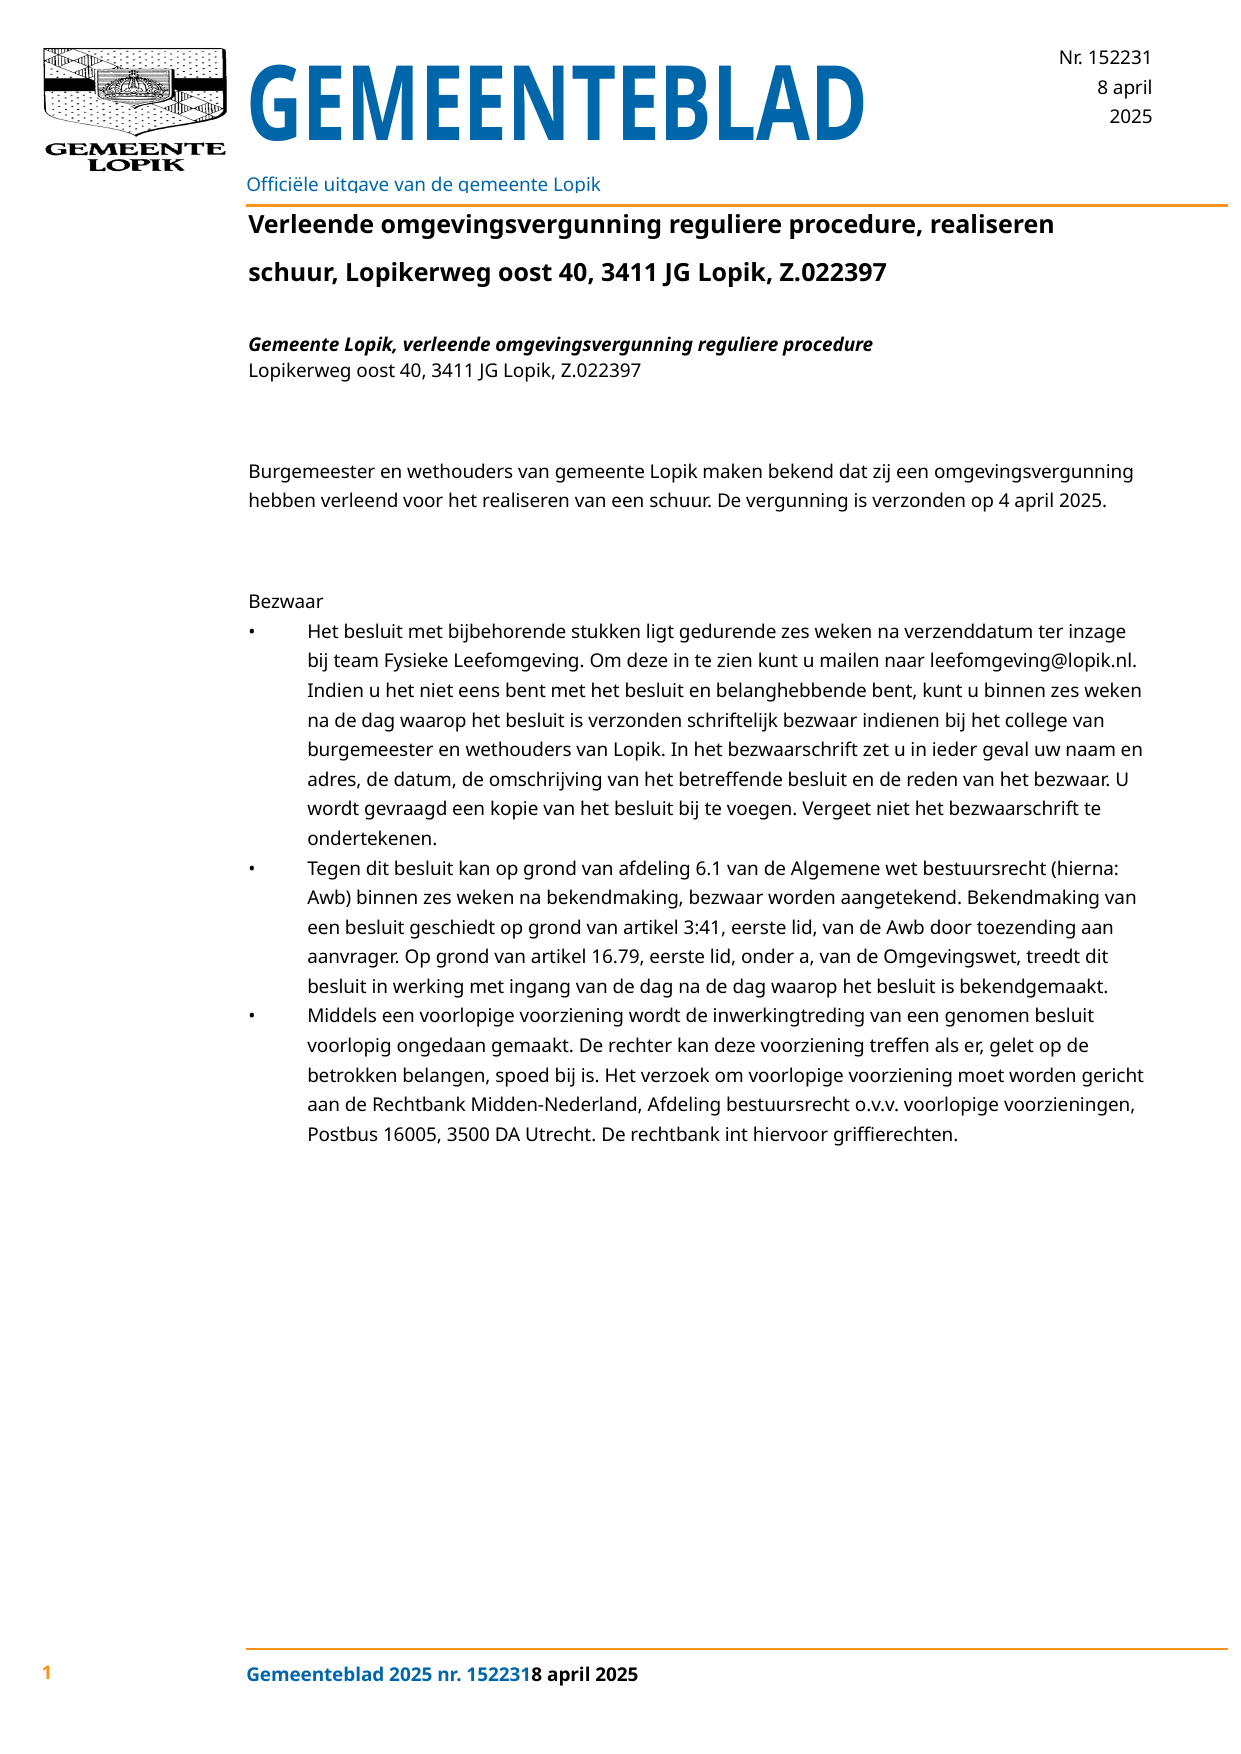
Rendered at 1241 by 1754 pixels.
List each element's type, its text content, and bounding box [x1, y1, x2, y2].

text Burgemeester en wethouders van gemeente Lopik maken bekend dat zij een omgevingsvergunning hebben verleend voor het realiseren van een schuur. De vergunning is verzonden op 4 april 2025. [248, 458, 1152, 513]
text Verleende omgevingsvergunning reguliere procedure, realiseren schuur, Lopikerweg oost 40, 3411 JG Lopik, Z.022397 [248, 207, 1152, 288]
picture [41, 47, 231, 172]
list Middels een voorlopige voorziening wordt de inwerkingtreding van een genomen besluit voorlopig ongedaan gemaakt. De rechter kan deze voorziening treffen als er, gelet op de betrokken belangen, spoed bij is. Het verzoek om voorlopige voorziening moet worden gericht aan de Rechtbank Midden-Nederland, Afdeling bestuursrecht o.v.v. voorlopige voorzieningen, Postbus 16005, 3500 DA Utrecht. De rechtbank int hiervoor griffierechten. [248, 1003, 1152, 1147]
list Het besluit met bijbehorende stukken ligt gedurende zes weken na verzenddatum ter inzage bij team Fysieke Leefomgeving. Om deze in te zien kunt u mailen naar leefomgeving@lopik.nl. Indien u het niet eens bent met het besluit en belanghebbende bent, kunt u binnen zes weken na de dag waarop het besluit is verzonden schriftelijk bezwaar indienen bij het college van burgemeester en wethouders van Lopik. In het bezwaarschrift zet u in ieder geval uw naam en adres, de datum, de omschrijving van het betreffende besluit en de reden van het bezwaar. U wordt gevraagd een kopie van het besluit bij te voegen. Vergeet niet het bezwaarschrift te ondertekenen. [248, 618, 1152, 851]
list Tegen dit besluit kan op grond van afdeling 6.1 van de Algemene wet bestuursrecht (hierna: Awb) binnen zes weken na bekendmaking, bezwaar worden aangetekend. Bekendmaking van een besluit geschiedt op grond van artikel 3:41, eerste lid, van de Awb door toezending aan aanvrager. Op grond van artikel 16.79, eerste lid, onder a, van de Omgevingswet, treedt dit besluit in werking met ingang van de dag na de dag waarop het besluit is bekendgemaakt. [248, 855, 1152, 999]
text Gemeente Lopik, verleende omgevingsvergunning reguliere procedure [248, 331, 1152, 357]
text Lopikerweg oost 40, 3411 JG Lopik, Z.022397 [248, 357, 1152, 383]
text Bezwaar [248, 588, 1152, 614]
